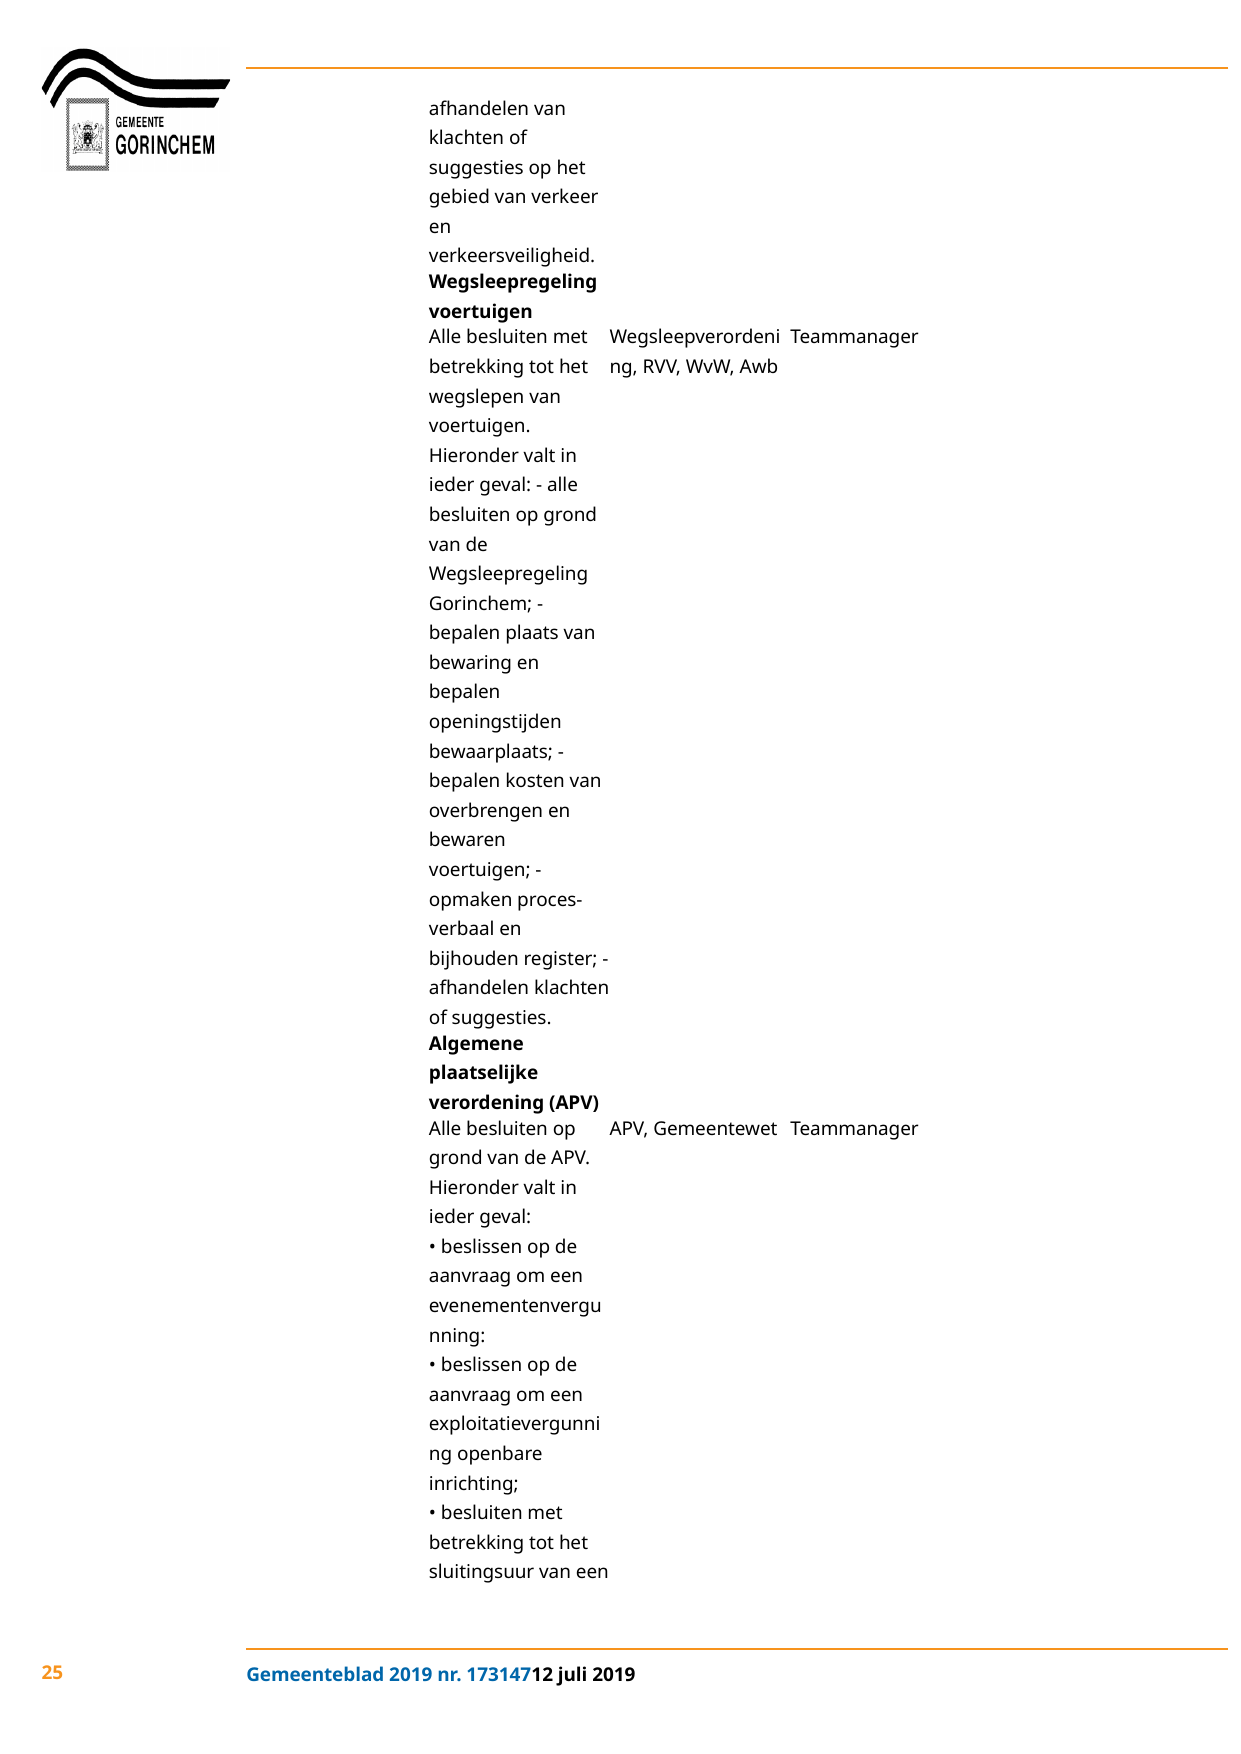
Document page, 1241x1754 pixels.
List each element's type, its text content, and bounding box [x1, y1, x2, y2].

table_cell [609, 269, 790, 324]
table_cell [609, 1030, 790, 1115]
table_cell [248, 95, 429, 268]
table_cell [971, 324, 1152, 1030]
table_cell [790, 1030, 971, 1115]
table_cell Teammanager [790, 324, 971, 1030]
table_cell [248, 324, 429, 1030]
table_cell [248, 269, 429, 324]
table_cell Alle besluiten met betrekking tot het wegslepen van voertuigen. Hieronder valt in ieder geval: - alle besluiten op grond van de Wegsleepregeling Gorinchem; - bepalen plaats van bewaring en bepalen openingstijden bewaarplaats; - bepalen kosten van overbrengen en bewaren voertuigen; - opmaken proces-verbaal en bijhouden register; - afhandelen klachten of suggesties. [429, 324, 609, 1030]
table_cell APV, Gemeentewet [609, 1115, 790, 1584]
table_cell Teammanager [790, 1115, 971, 1584]
table_cell Wegsleepregeling voertuigen [429, 269, 609, 324]
table_cell Wegsleepverordening, RVV, WvW, Awb [609, 324, 790, 1030]
table_cell [971, 95, 1152, 268]
table_cell Alle besluiten op grond van de APV. Hieronder valt in ieder geval: • beslissen op de aanvraag om een evenementenvergunning: • beslissen op de aanvraag om een exploitatievergunning openbare inrichting; • besluiten met betrekking tot het sluitingsuur van een [429, 1115, 609, 1584]
table_cell [971, 1115, 1152, 1584]
table_cell [790, 95, 971, 268]
table_cell [248, 1115, 429, 1584]
table_cell [248, 1030, 429, 1115]
picture [41, 47, 231, 172]
table_cell [790, 269, 971, 324]
table_cell [609, 95, 790, 268]
table_cell - afhandelen van klachten of suggesties op het gebied van verkeer en verkeersveiligheid. [429, 95, 609, 268]
table_cell [971, 1030, 1152, 1115]
table_cell [971, 269, 1152, 324]
table_cell Algemene plaatselijke verordening (APV) [429, 1030, 609, 1115]
